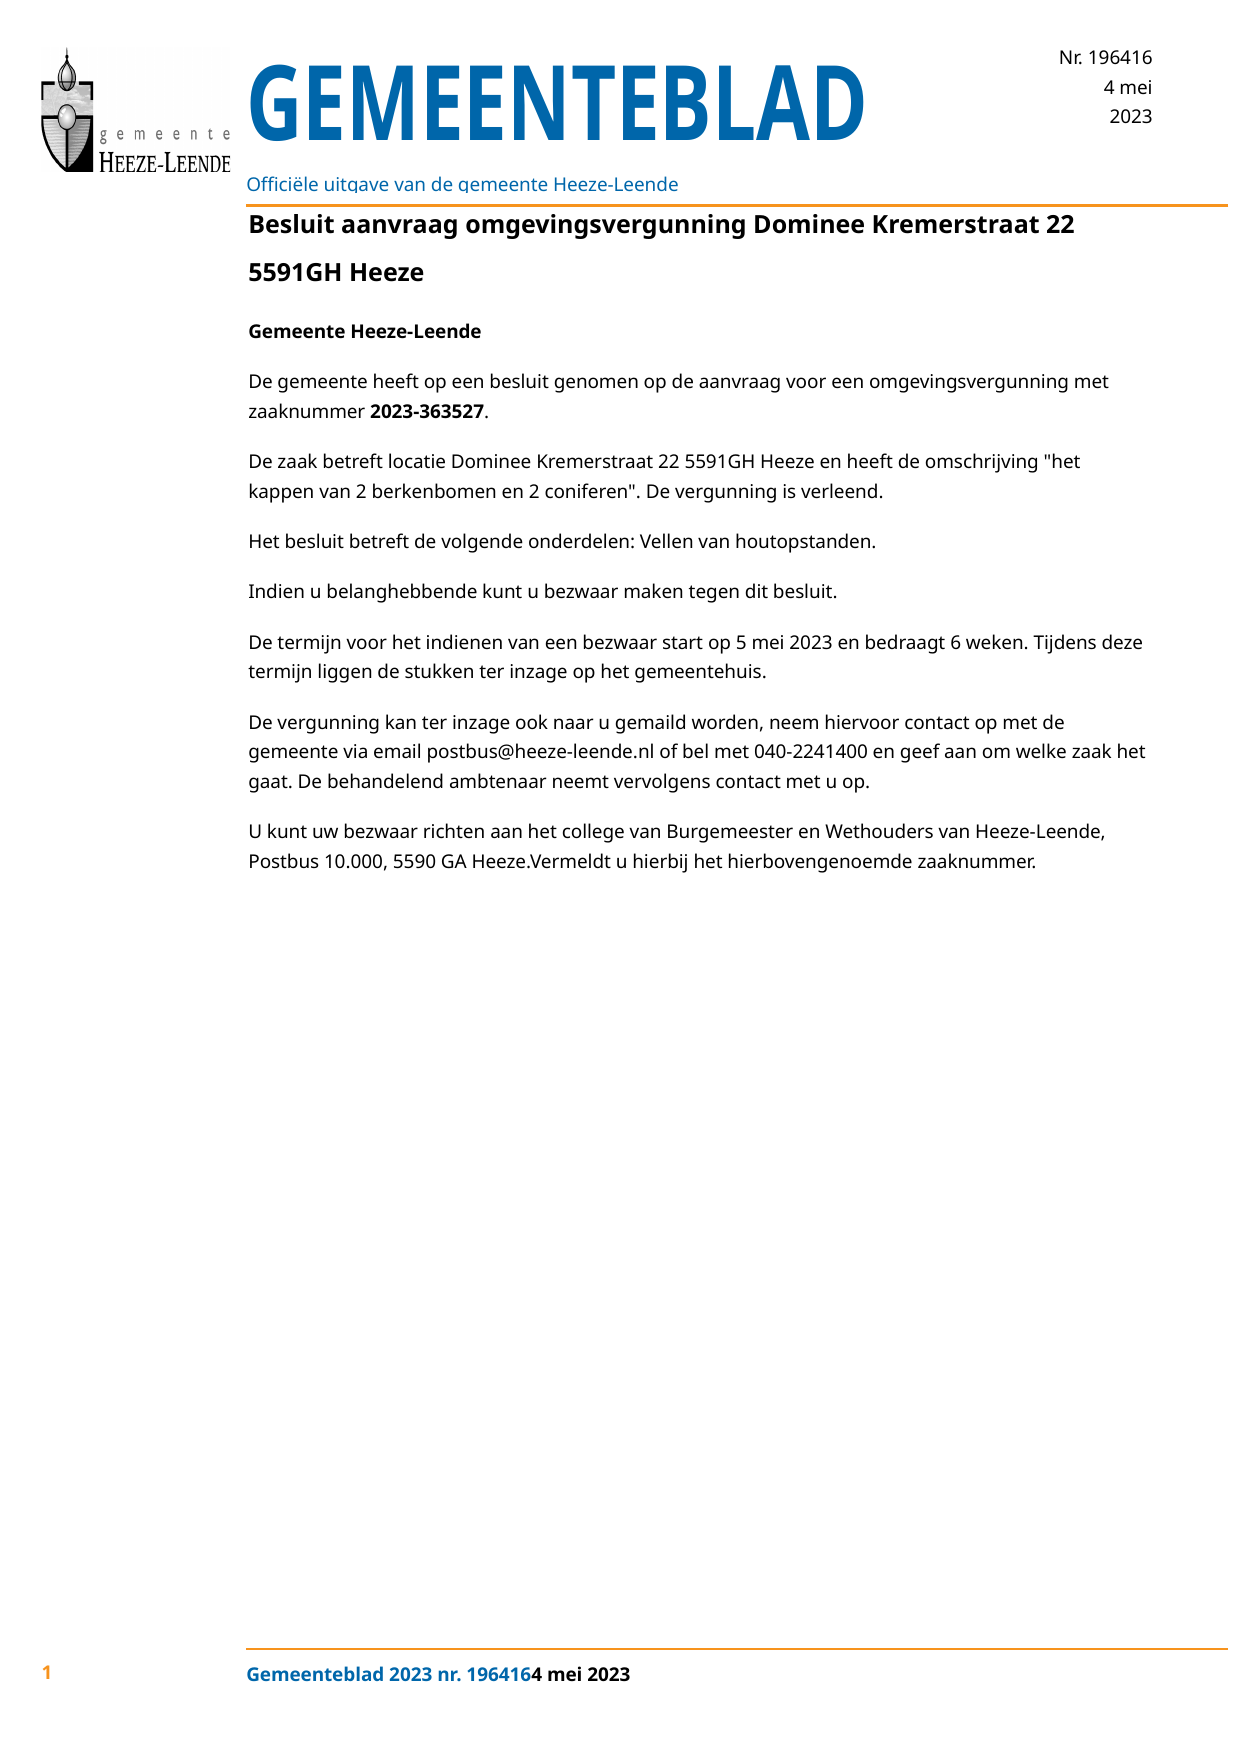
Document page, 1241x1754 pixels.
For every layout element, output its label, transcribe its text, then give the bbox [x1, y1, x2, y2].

text U kunt uw bezwaar richten aan het college van Burgemeester en Wethouders van Heeze-Leende, Postbus 10.000, 5590 GA Heeze.Vermeldt u hierbij het hierbovengenoemde zaaknummer. [248, 819, 1152, 874]
picture [41, 47, 231, 172]
text Besluit aanvraag omgevingsvergunning Dominee Kremerstraat 22 5591GH Heeze [248, 207, 1152, 288]
text Indien u belanghebbende kunt u bezwaar maken tegen dit besluit. [248, 579, 1152, 604]
text Het besluit betreft de volgende onderdelen: Vellen van houtopstanden. [248, 528, 1152, 554]
text De gemeente heeft op een besluit genomen op de aanvraag voor een omgevingsvergunning met zaaknummer 2023-363527. [248, 368, 1152, 424]
text De zaak betreft locatie Dominee Kremerstraat 22 5591GH Heeze en heeft de omschrijving "het kappen van 2 berkenbomen en 2 coniferen". De vergunning is verleend. [248, 448, 1152, 504]
text De termijn voor het indienen van een bezwaar start op 5 mei 2023 en bedraagt 6 weken. Tijdens deze termijn liggen de stukken ter inzage op het gemeentehuis. [248, 629, 1152, 684]
text De vergunning kan ter inzage ook naar u gemaild worden, neem hiervoor contact op met de gemeente via email postbus@heeze-leende.nl of bel met 040-2241400 en geef aan om welke zaak het gaat. De behandelend ambtenaar neemt vervolgens contact met u op. [248, 709, 1152, 794]
text Gemeente Heeze-Leende [248, 318, 1152, 344]
